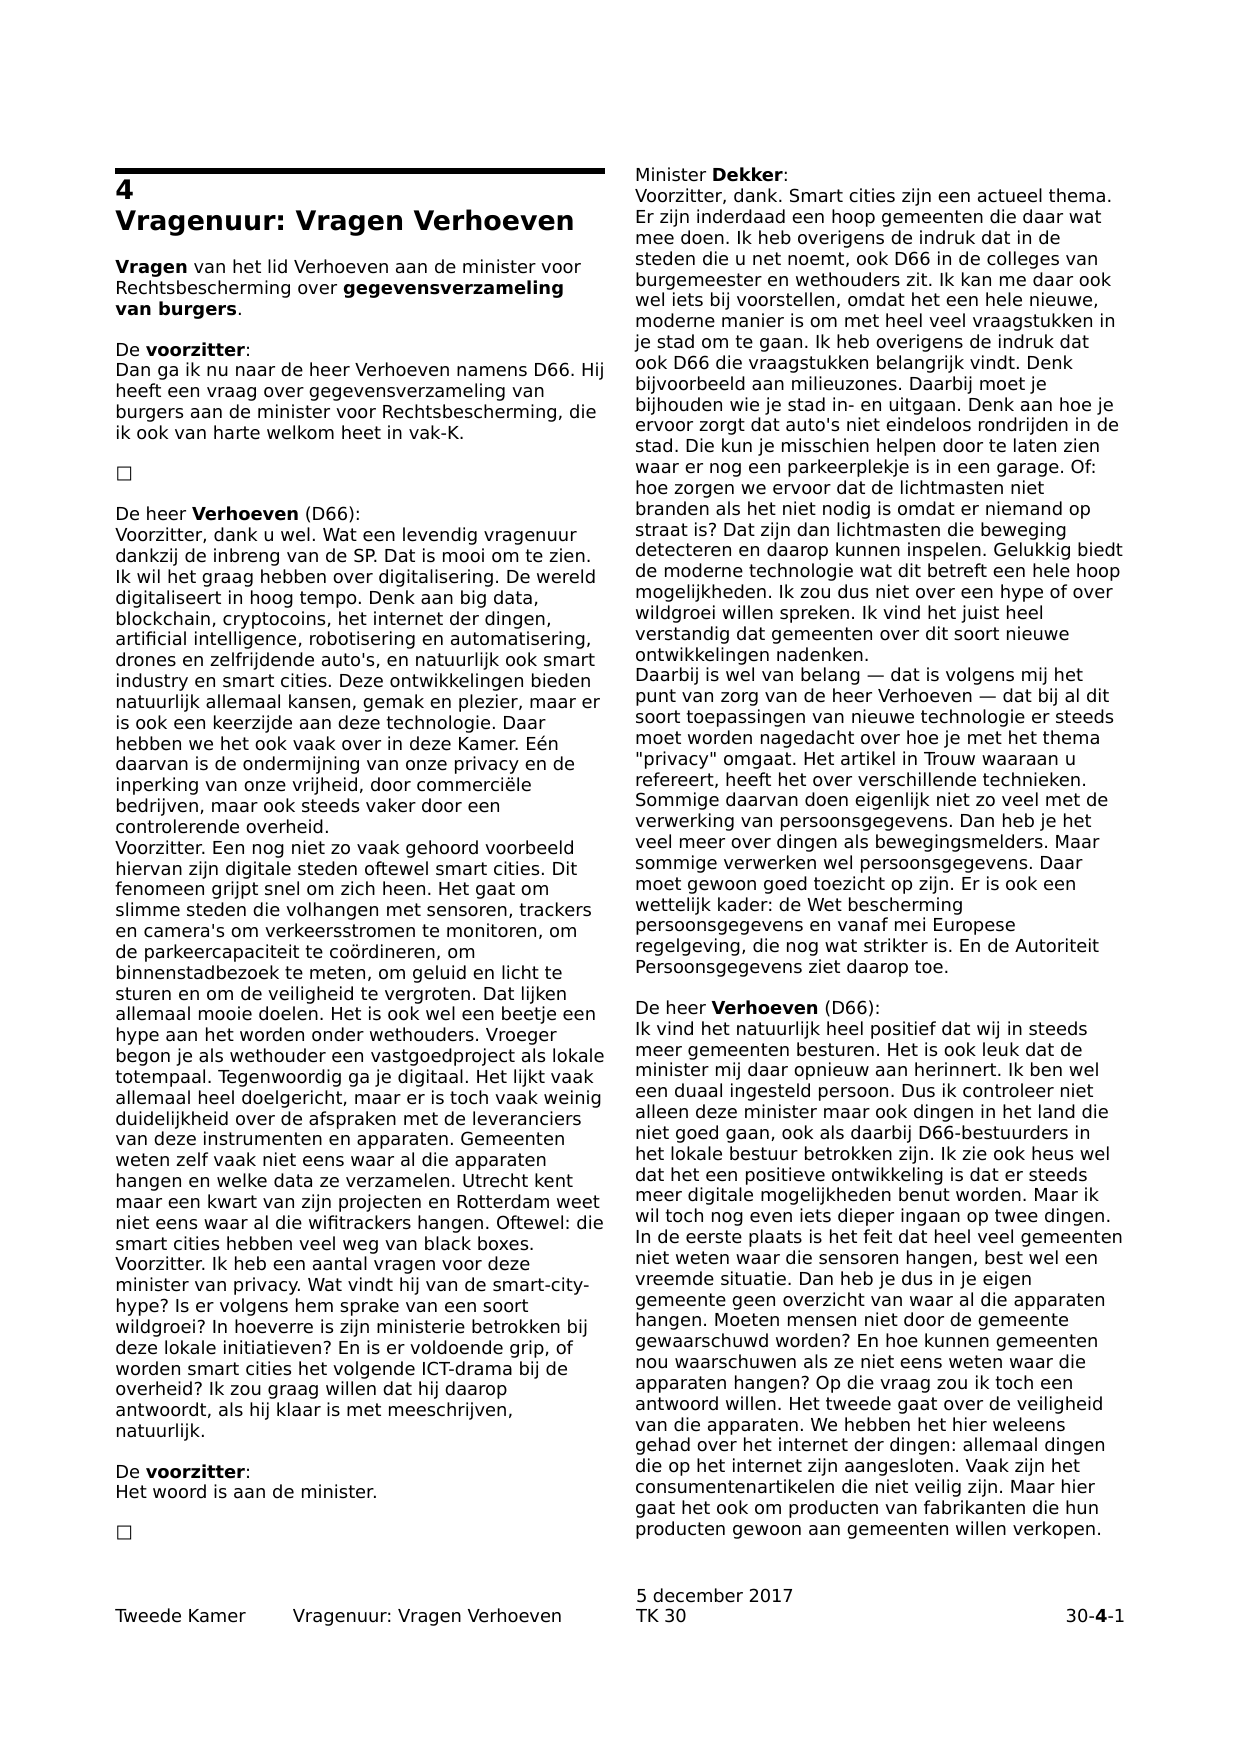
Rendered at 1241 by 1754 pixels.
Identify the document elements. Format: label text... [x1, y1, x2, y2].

text De voorzitter: [115, 339, 605, 360]
text Voorzitter. Ik heb een aantal vragen voor deze minister van privacy. Wat vindt hij van de smart-city-hype? Is er volgens hem sprake van een soort wildgroei? In hoeverre is zijn ministerie betrokken bij deze lokale initiatieven? En is er voldoende grip, of worden smart cities het volgende ICT-drama bij de overheid? Ik zou graag willen dat hij daarop antwoordt, als hij klaar is met meeschrijven, natuurlijk. [115, 1254, 605, 1442]
text Voorzitter. Een nog niet zo vaak gehoord voorbeeld hiervan zijn digitale steden oftewel smart cities. Dit fenomeen grijpt snel om zich heen. Het gaat om slimme steden die volhangen met sensoren, trackers en camera's om verkeersstromen te monitoren, om de parkeercapaciteit te coördineren, om binnenstadbezoek te meten, om geluid en licht te sturen en om de veiligheid te vergroten. Dat lijken allemaal mooie doelen. Het is ook wel een beetje een hype aan het worden onder wethouders. Vroeger begon je als wethouder een vastgoedproject als lokale totempaal. Tegenwoordig ga je digitaal. Het lijkt vaak allemaal heel doelgericht, maar er is toch vaak weinig duidelijkheid over de afspraken met de leveranciers van deze instrumenten en apparaten. Gemeenten weten zelf vaak niet eens waar al die apparaten hangen en welke data ze verzamelen. Utrecht kent maar een kwart van zijn projecten en Rotterdam weet niet eens waar al die wifitrackers hangen. Oftewel: die smart cities hebben veel weg van black boxes. [115, 837, 605, 1254]
text Daarbij is wel van belang — dat is volgens mij het punt van zorg van de heer Verhoeven — dat bij al dit soort toepassingen van nieuwe technologie er steeds moet worden nagedacht over hoe je met het thema "privacy" omgaat. Het artikel in Trouw waaraan u refereert, heeft het over verschillende technieken. Sommige daarvan doen eigenlijk niet zo veel met de verwerking van persoonsgegevens. Dan heb je het veel meer over dingen als bewegingsmelders. Maar sommige verwerken wel persoonsgegevens. Daar moet gewoon goed toezicht op zijn. Er is ook een wettelijk kader: de Wet bescherming persoonsgegevens en vanaf mei Europese regelgeving, die nog wat strikter is. En de Autoriteit Persoonsgegevens ziet daarop toe. [635, 665, 1125, 978]
title 4 Vragenuur: Vragen Verhoeven [115, 174, 605, 237]
text Voorzitter, dank u wel. Wat een levendig vragenuur dankzij de inbreng van de SP. Dat is mooi om te zien. Ik wil het graag hebben over digitalisering. De wereld digitaliseert in hoog tempo. Denk aan big data, blockchain, cryptocoins, het internet der dingen, artificial intelligence, robotisering en automatisering, drones en zelfrijdende auto's, en natuurlijk ook smart industry en smart cities. Deze ontwikkelingen bieden natuurlijk allemaal kansen, gemak en plezier, maar er is ook een keerzijde aan deze technologie. Daar hebben we het ook vaak over in deze Kamer. Eén daarvan is de ondermijning van onze privacy en de inperking van onze vrijheid, door commerciële bedrijven, maar ook steeds vaker door een controlerende overheid. [115, 525, 605, 837]
text Het woord is aan de minister. [115, 1482, 605, 1503]
text ⬜ [115, 463, 605, 484]
text Ik vind het natuurlijk heel positief dat wij in steeds meer gemeenten besturen. Het is ook leuk dat de minister mij daar opnieuw aan herinnert. Ik ben wel een duaal ingesteld persoon. Dus ik controleer niet alleen deze minister maar ook dingen in het land die niet goed gaan, ook als daarbij D66-bestuurders in het lokale bestuur betrokken zijn. Ik zie ook heus wel dat het een positieve ontwikkeling is dat er steeds meer digitale mogelijkheden benut worden. Maar ik wil toch nog even iets dieper ingaan op twee dingen. In de eerste plaats is het feit dat heel veel gemeenten niet weten waar die sensoren hangen, best wel een vreemde situatie. Dan heb je dus in je eigen gemeente geen overzicht van waar al die apparaten hangen. Moeten mensen niet door de gemeente gewaarschuwd worden? En hoe kunnen gemeenten nou waarschuwen als ze niet eens weten waar die apparaten hangen? Op die vraag zou ik toch een antwoord willen. Het tweede gaat over de veiligheid van die apparaten. We hebben het hier weleens gehad over het internet der dingen: allemaal dingen die op het internet zijn aangesloten. Vaak zijn het consumentenartikelen die niet veilig zijn. Maar hier gaat het ook om producten van fabrikanten die hun producten gewoon aan gemeenten willen verkopen. [635, 1018, 1125, 1539]
text De heer Verhoeven (D66): [115, 504, 605, 525]
text De voorzitter: [115, 1462, 605, 1482]
text Vragen van het lid Verhoeven aan de minister voor Rechtsbescherming over gegevensverzameling van burgers. [115, 257, 605, 319]
text ⬜ [115, 1523, 605, 1544]
text De heer Verhoeven (D66): [635, 998, 1125, 1018]
text Voorzitter, dank. Smart cities zijn een actueel thema. Er zijn inderdaad een hoop gemeenten die daar wat mee doen. Ik heb overigens de indruk dat in de steden die u net noemt, ook D66 in de colleges van burgemeester en wethouders zit. Ik kan me daar ook wel iets bij voorstellen, omdat het een hele nieuwe, moderne manier is om met heel veel vraagstukken in je stad om te gaan. Ik heb overigens de indruk dat ook D66 die vraagstukken belangrijk vindt. Denk bijvoorbeeld aan milieuzones. Daarbij moet je bijhouden wie je stad in- en uitgaan. Denk aan hoe je ervoor zorgt dat auto's niet eindeloos rondrijden in de stad. Die kun je misschien helpen door te laten zien waar er nog een parkeerplekje is in een garage. Of: hoe zorgen we ervoor dat de lichtmasten niet branden als het niet nodig is omdat er niemand op straat is? Dat zijn dan lichtmasten die beweging detecteren en daarop kunnen inspelen. Gelukkig biedt de moderne technologie wat dit betreft een hele hoop mogelijkheden. Ik zou dus niet over een hype of over wildgroei willen spreken. Ik vind het juist heel verstandig dat gemeenten over dit soort nieuwe ontwikkelingen nadenken. [635, 186, 1125, 665]
text Minister Dekker: [635, 165, 1125, 186]
text Dan ga ik nu naar de heer Verhoeven namens D66. Hij heeft een vraag over gegevensverzameling van burgers aan de minister voor Rechtsbescherming, die ik ook van harte welkom heet in vak-K. [115, 360, 605, 443]
